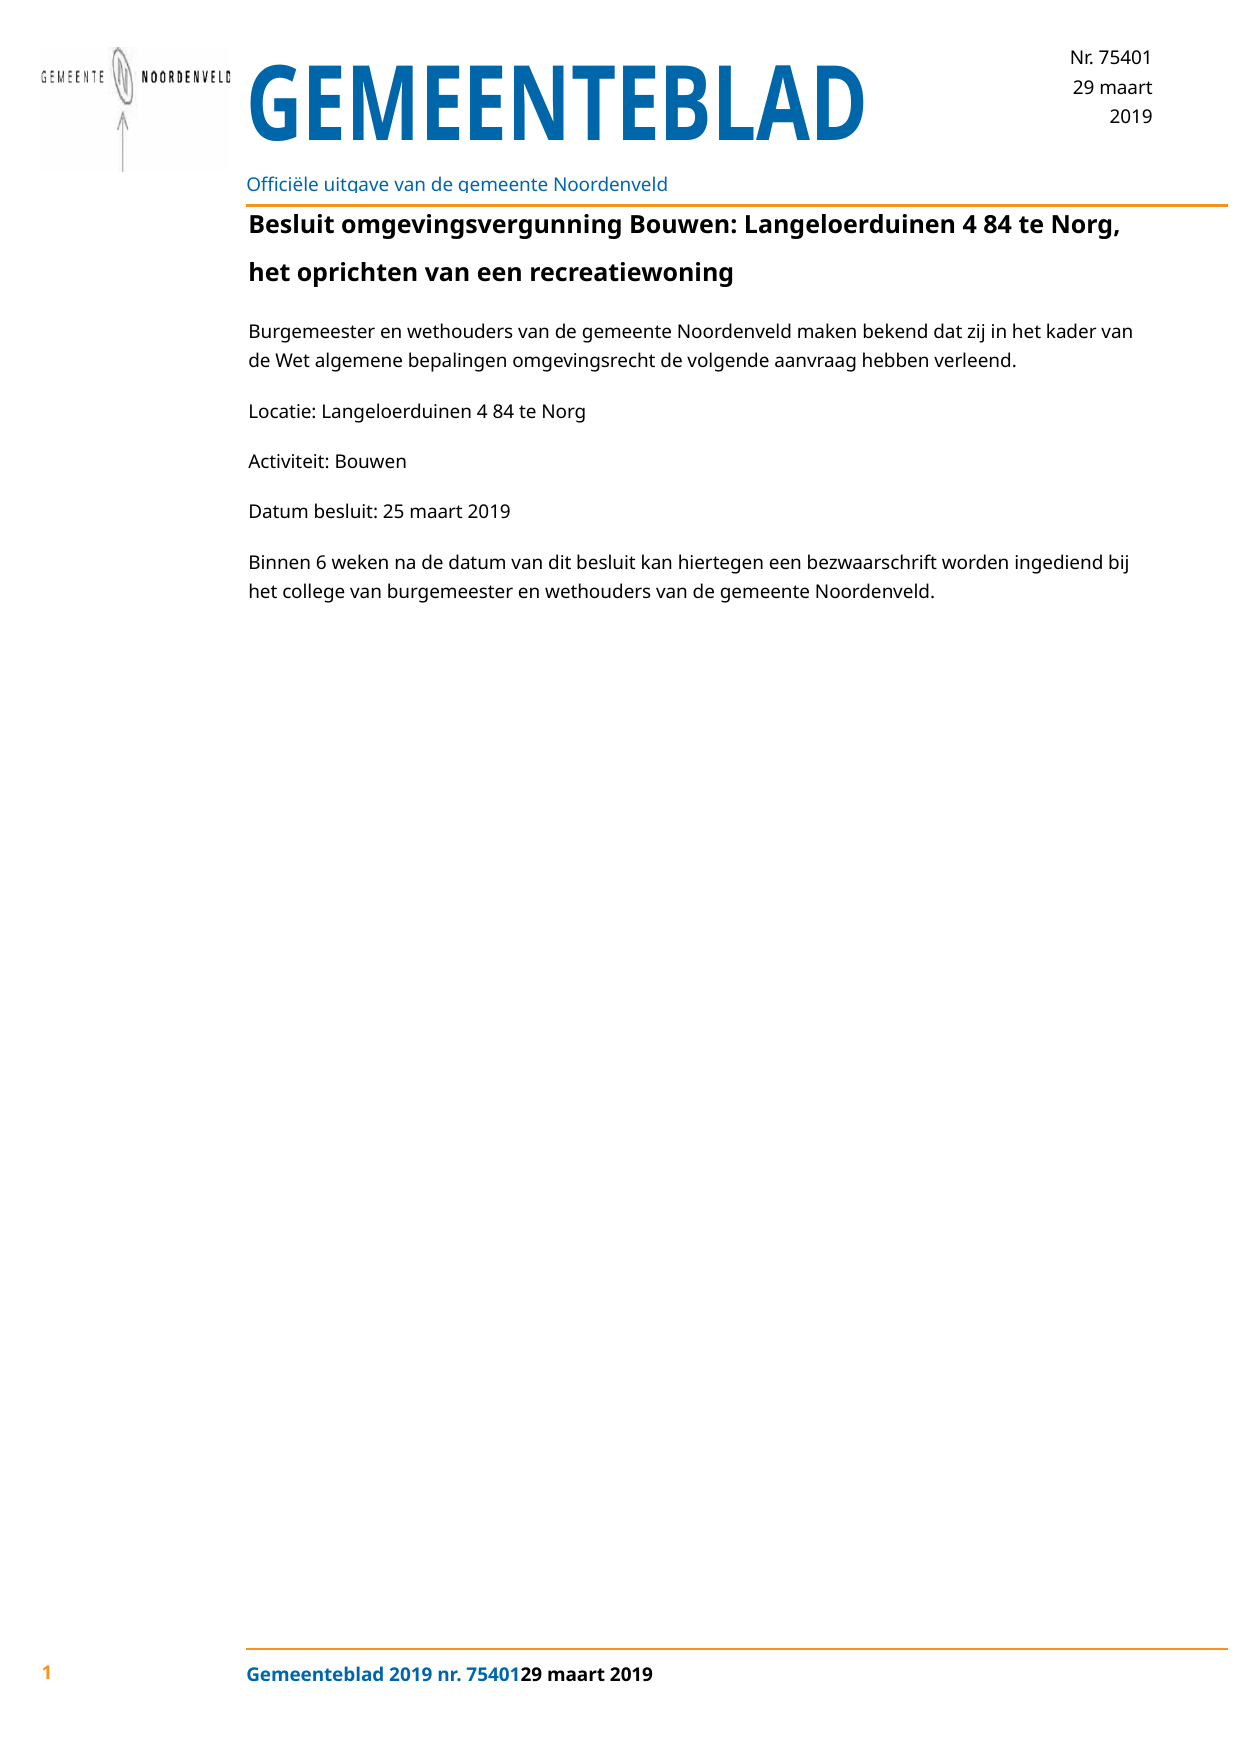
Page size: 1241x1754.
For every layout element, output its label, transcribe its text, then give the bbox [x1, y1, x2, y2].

text Datum besluit: 25 maart 2019 [248, 499, 1152, 524]
text Besluit omgevingsvergunning Bouwen: Langeloerduinen 4 84 te Norg, het oprichten van een recreatiewoning [248, 207, 1152, 288]
text Activiteit: Bouwen [248, 448, 1152, 474]
text Locatie: Langeloerduinen 4 84 te Norg [248, 398, 1152, 424]
text Burgemeester en wethouders van de gemeente Noordenveld maken bekend dat zij in het kader van de Wet algemene bepalingen omgevingsrecht de volgende aanvraag hebben verleend. [248, 318, 1152, 373]
text Binnen 6 weken na de datum van dit besluit kan hiertegen een bezwaarschrift worden ingediend bij het college van burgemeester en wethouders van de gemeente Noordenveld. [248, 549, 1152, 604]
picture [41, 47, 231, 172]
